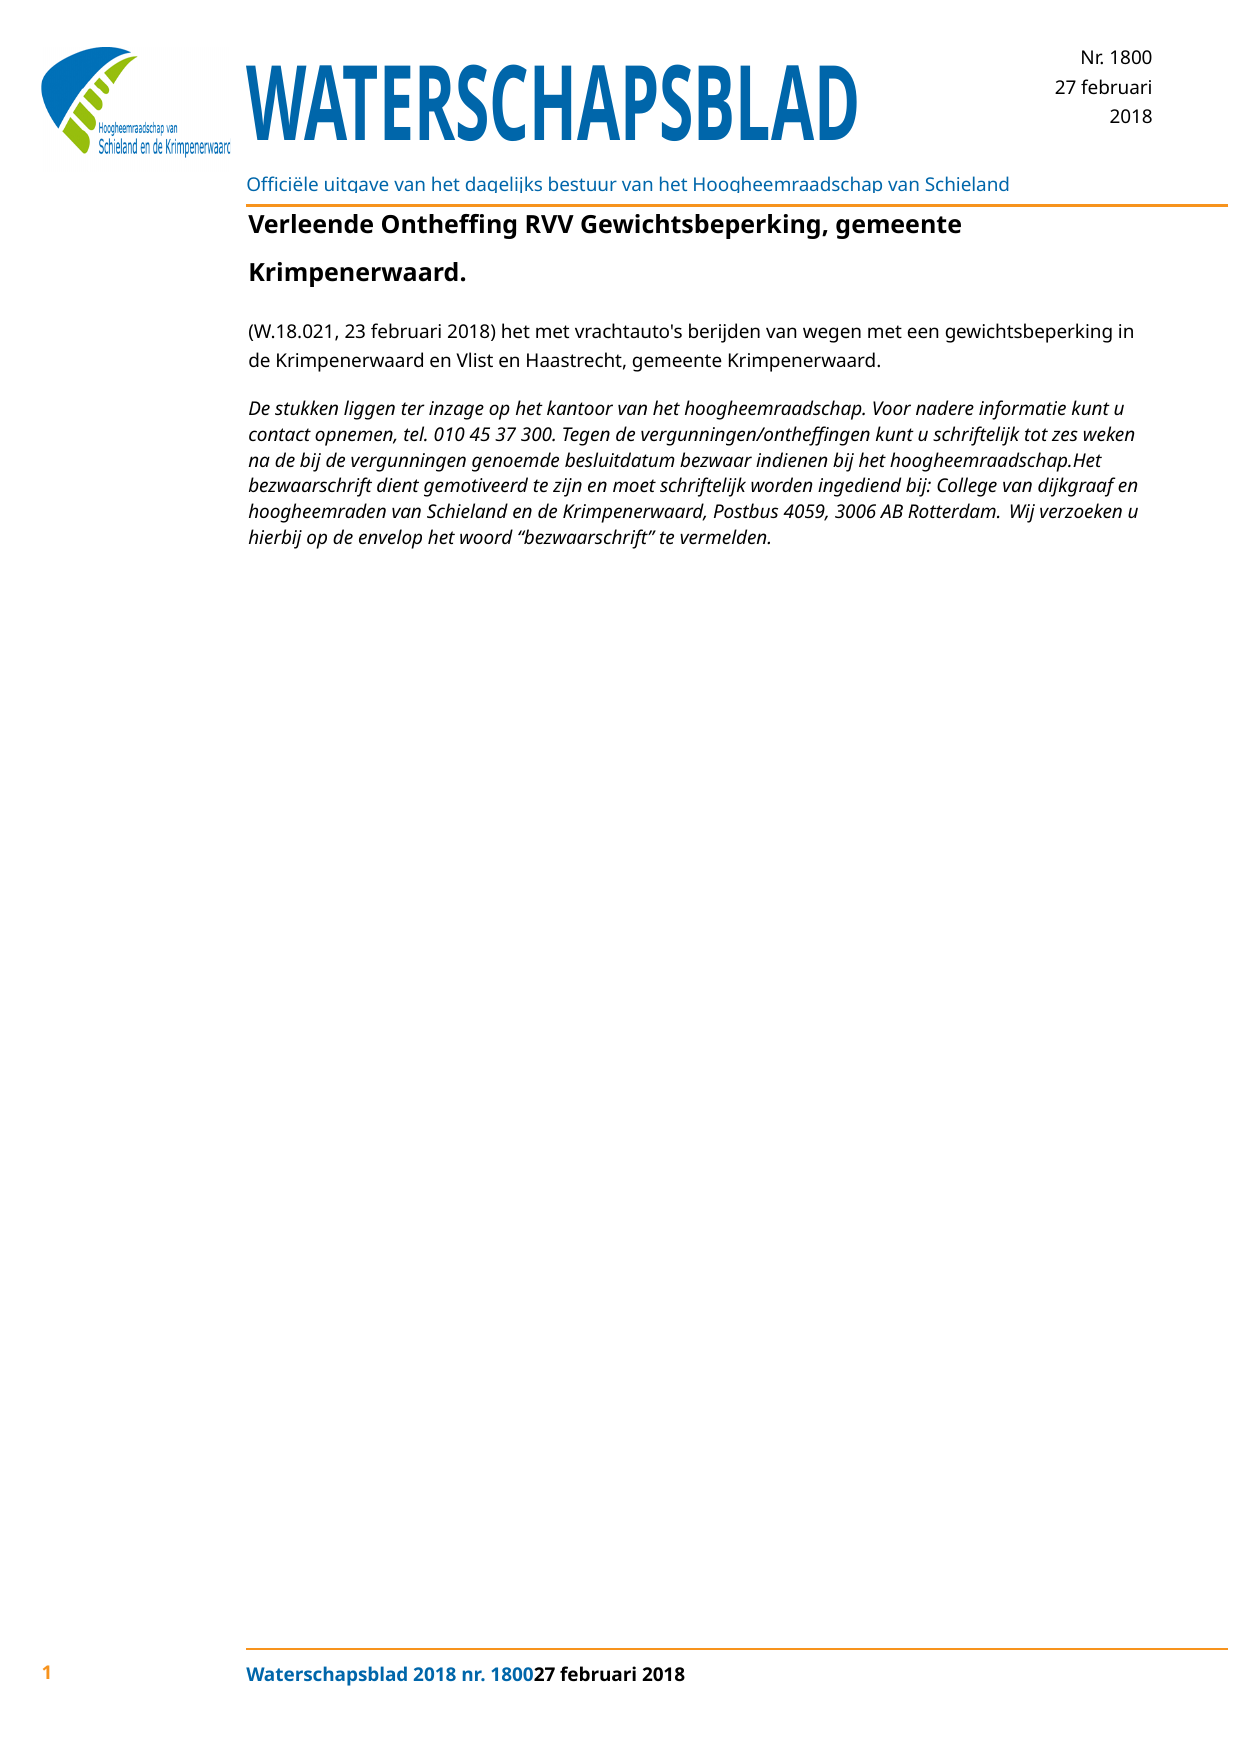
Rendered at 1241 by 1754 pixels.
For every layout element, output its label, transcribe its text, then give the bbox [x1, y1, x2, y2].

text (W.18.021, 23 februari 2018) het met vrachtauto's berijden van wegen met een gewichtsbeperking in de Krimpenerwaard en Vlist en Haastrecht, gemeente Krimpenerwaard. [248, 318, 1152, 373]
picture [41, 47, 231, 172]
text Verleende Ontheffing RVV Gewichtsbeperking, gemeente Krimpenerwaard. [248, 207, 1152, 288]
text De stukken liggen ter inzage op het kantoor van het hoogheemraadschap. Voor nadere informatie kunt u contact opnemen, tel. 010 45 37 300. Tegen de vergunningen/ontheffingen kunt u schriftelijk tot zes weken na de bij de vergunningen genoemde besluitdatum bezwaar indienen bij het hoogheemraadschap.Het bezwaarschrift dient gemotiveerd te zijn en moet schriftelijk worden ingediend bij: College van dijkgraaf en hoogheemraden van Schieland en de Krimpenerwaard, Postbus 4059, 3006 AB Rotterdam. Wij verzoeken u hierbij op de envelop het woord “bezwaarschrift” te vermelden. [248, 395, 1152, 550]
